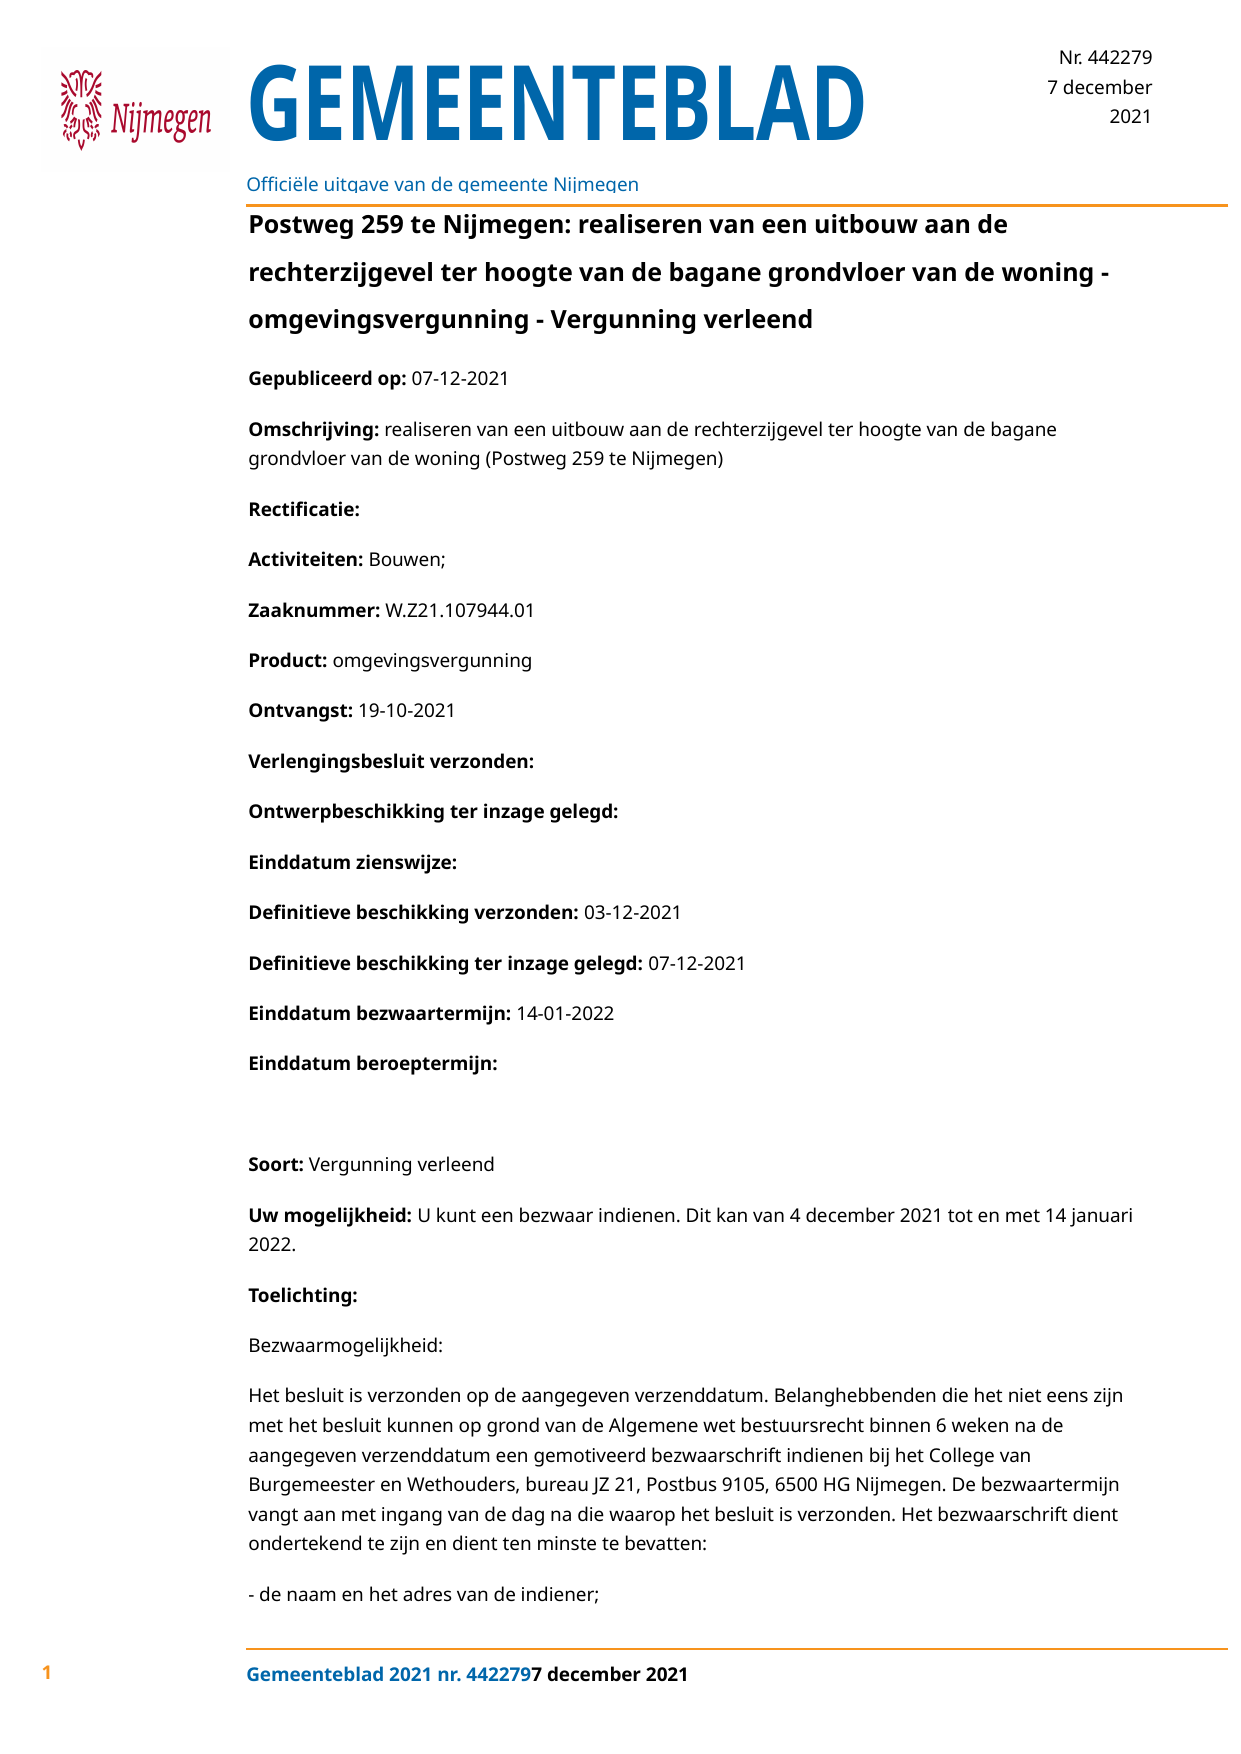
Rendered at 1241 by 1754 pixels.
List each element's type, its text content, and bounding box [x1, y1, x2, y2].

text Postweg 259 te Nijmegen: realiseren van een uitbouw aan de rechterzijgevel ter hoogte van de bagane grondvloer van de woning - omgevingsvergunning - Vergunning verleend [248, 207, 1152, 336]
text Activiteiten: Bouwen; [248, 546, 1152, 572]
text Ontwerpbeschikking ter inzage gelegd: [248, 798, 1152, 824]
picture [41, 47, 231, 172]
text - de naam en het adres van de indiener; [248, 1581, 1152, 1607]
text Omschrijving: realiseren van een uitbouw aan de rechterzijgevel ter hoogte van de bagane grondvloer van de woning (Postweg 259 te Nijmegen) [248, 416, 1152, 471]
text Einddatum zienswijze: [248, 849, 1152, 874]
text Ontvangst: 19-10-2021 [248, 698, 1152, 723]
text Uw mogelijkheid: U kunt een bezwaar indienen. Dit kan van 4 december 2021 tot en met 14 januari 2022. [248, 1202, 1152, 1257]
text Product: omgevingsvergunning [248, 647, 1152, 673]
text Einddatum beroeptermijn: [248, 1051, 1152, 1076]
text Het besluit is verzonden op de aangegeven verzenddatum. Belanghebbenden die het niet eens zijn met het besluit kunnen op grond van de Algemene wet bestuursrecht binnen 6 weken na de aangegeven verzenddatum een gemotiveerd bezwaarschrift indienen bij het College van Burgemeester en Wethouders, bureau JZ 21, Postbus 9105, 6500 HG Nijmegen. De bezwaartermijn vangt aan met ingang van de dag na die waarop het besluit is verzonden. Het bezwaarschrift dient ondertekend te zijn en dient ten minste te bevatten: [248, 1383, 1152, 1556]
text Bezwaarmogelijkheid: [248, 1332, 1152, 1358]
text Definitieve beschikking verzonden: 03-12-2021 [248, 899, 1152, 925]
text Zaaknummer: W.Z21.107944.01 [248, 597, 1152, 622]
text Einddatum bezwaartermijn: 14-01-2022 [248, 1000, 1152, 1026]
text Soort: Vergunning verleend [248, 1151, 1152, 1177]
text Verlengingsbesluit verzonden: [248, 748, 1152, 774]
text Toelichting: [248, 1282, 1152, 1307]
text Rectificatie: [248, 496, 1152, 522]
text Definitieve beschikking ter inzage gelegd: 07-12-2021 [248, 950, 1152, 975]
text Gepubliceerd op: 07-12-2021 [248, 366, 1152, 391]
